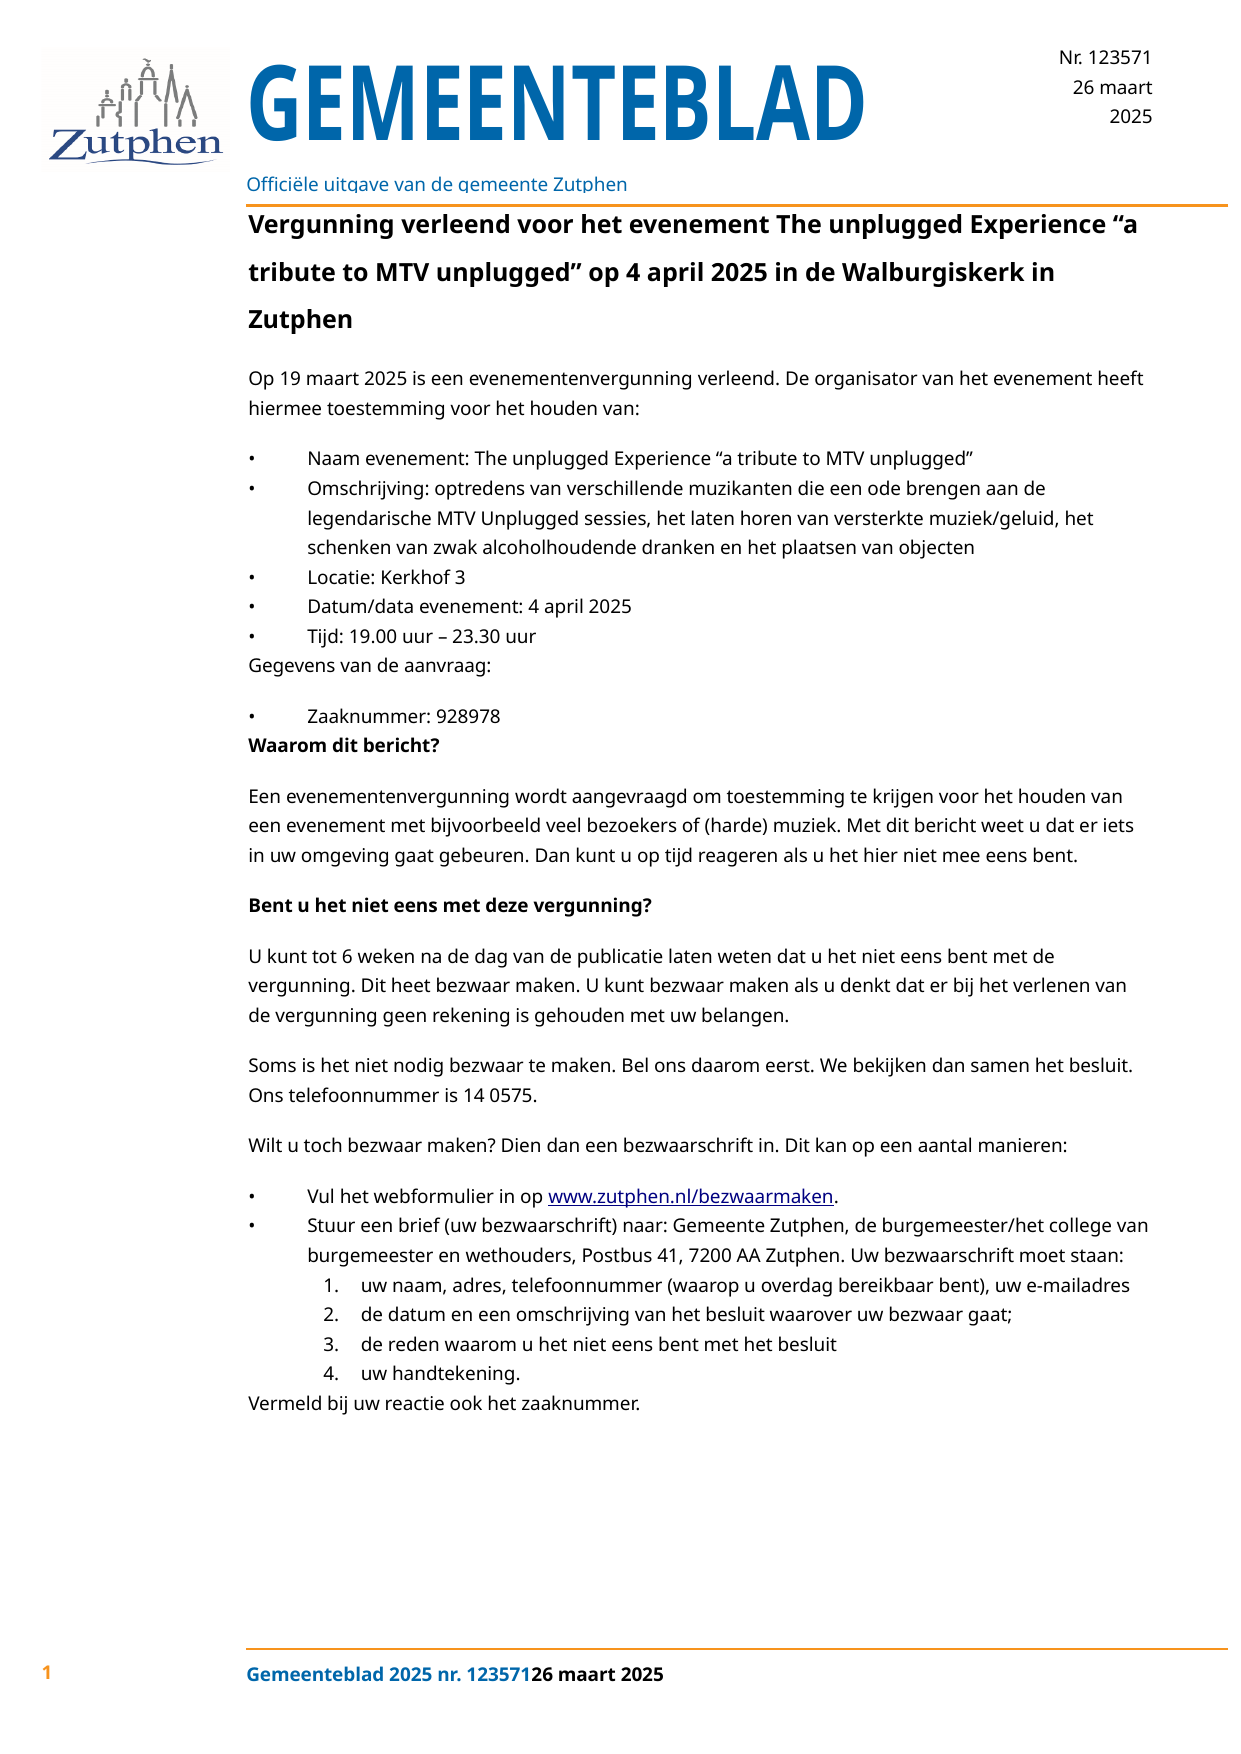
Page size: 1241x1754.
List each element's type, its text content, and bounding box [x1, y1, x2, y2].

list Locatie: Kerkhof 3 [248, 564, 1152, 589]
text U kunt tot 6 weken na de dag van de publicatie laten weten dat u het niet eens bent met de vergunning. Dit heet bezwaar maken. U kunt bezwaar maken als u denkt dat er bij het verlenen van de vergunning geen rekening is gehouden met uw belangen. [248, 943, 1152, 1028]
text Een evenementenvergunning wordt aangevraagd om toestemming te krijgen voor het houden van een evenement met bijvoorbeeld veel bezoekers of (harde) muziek. Met dit bericht weet u dat er iets in uw omgeving gaat gebeuren. Dan kunt u op tijd reageren als u het hier niet mee eens bent. [248, 783, 1152, 868]
list Zaaknummer: 928978 [248, 703, 1152, 729]
text Op 19 maart 2025 is een evenementenvergunning verleend. De organisator van het evenement heeft hiermee toestemming voor het houden van: [248, 366, 1152, 421]
text Waarom dit bericht? [248, 733, 1152, 758]
text Vergunning verleend voor het evenement The unplugged Experience “a tribute to MTV unplugged” op 4 april 2025 in de Walburgiskerk in Zutphen [248, 207, 1152, 336]
list Tijd: 19.00 uur – 23.30 uur [248, 623, 1152, 649]
list Naam evenement: The unplugged Experience “a tribute to MTV unplugged” [248, 446, 1152, 471]
text Soms is het niet nodig bezwaar te maken. Bel ons daarom eerst. We bekijken dan samen het besluit. Ons telefoonnummer is 14 0575. [248, 1053, 1152, 1108]
list uw handtekening. [323, 1361, 1152, 1386]
text Gegevens van de aanvraag: [248, 653, 1152, 678]
list Omschrijving: optredens van verschillende muzikanten die een ode brengen aan de legendarische MTV Unplugged sessies, het laten horen van versterkte muziek/geluid, het schenken van zwak alcoholhoudende dranken en het plaatsen van objecten [248, 475, 1152, 560]
picture [41, 47, 231, 172]
list Stuur een brief (uw bezwaarschrift) naar: Gemeente Zutphen, de burgemeester/het college van burgemeester en wethouders, Postbus 41, 7200 AA Zutphen. Uw bezwaarschrift moet staan: [248, 1213, 1152, 1268]
list de reden waarom u het niet eens bent met het besluit [323, 1331, 1152, 1357]
text Bent u het niet eens met deze vergunning? [248, 893, 1152, 918]
list uw naam, adres, telefoonnummer (waarop u overdag bereikbaar bent), uw e-mailadres [323, 1272, 1152, 1297]
list Vul het webformulier in op www.zutphen.nl/bezwaarmaken. [248, 1183, 1152, 1209]
text Vermeld bij uw reactie ook het zaaknummer. [248, 1390, 1152, 1416]
list de datum en een omschrijving van het besluit waarover uw bezwaar gaat; [323, 1301, 1152, 1327]
list Datum/data evenement: 4 april 2025 [248, 593, 1152, 619]
text Wilt u toch bezwaar maken? Dien dan een bezwaarschrift in. Dit kan op een aantal manieren: [248, 1133, 1152, 1158]
